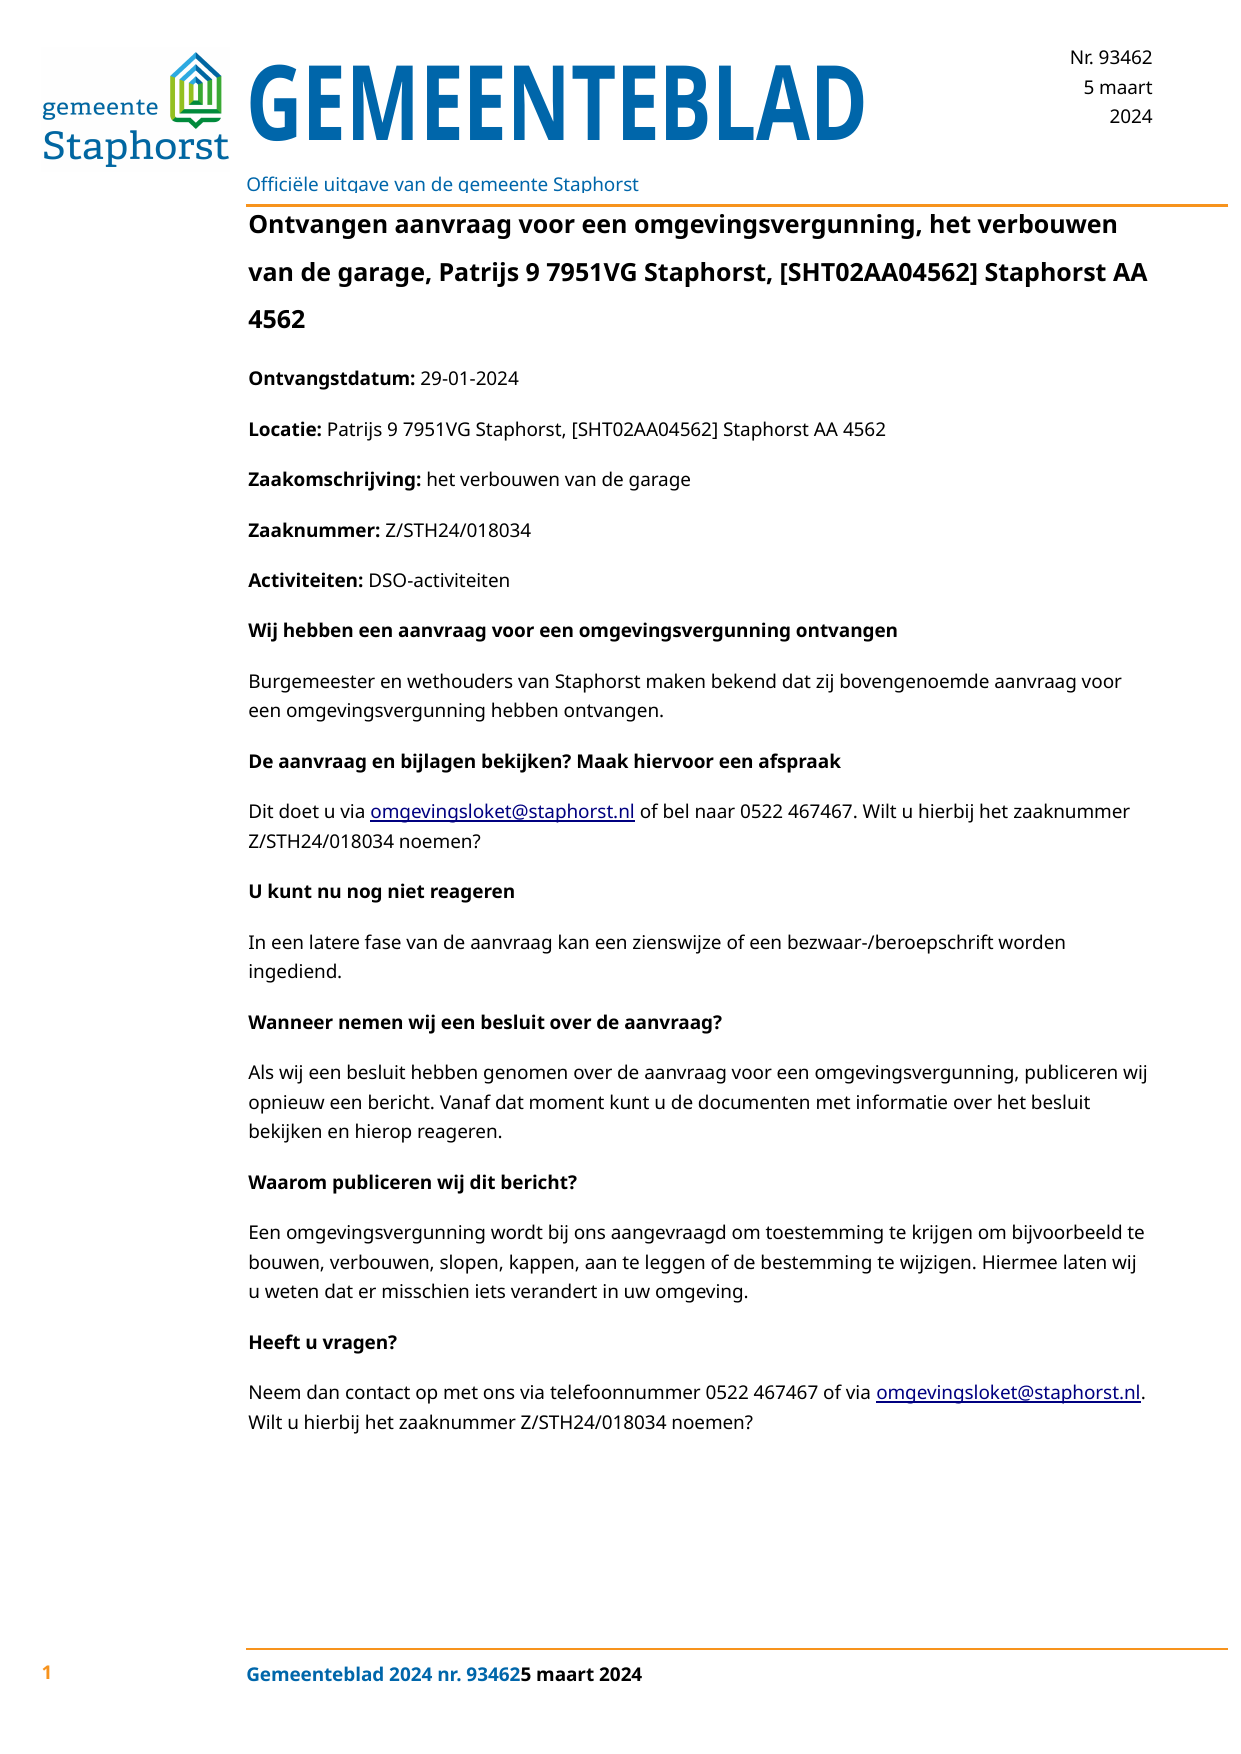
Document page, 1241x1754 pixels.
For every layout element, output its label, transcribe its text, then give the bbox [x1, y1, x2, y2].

text U kunt nu nog niet reageren [248, 878, 1152, 904]
text Zaakomschrijving: het verbouwen van de garage [248, 466, 1152, 492]
text In een latere fase van de aanvraag kan een zienswijze of een bezwaar-/beroepschrift worden ingediend. [248, 929, 1152, 984]
text Een omgevingsvergunning wordt bij ons aangevraagd om toestemming te krijgen om bijvoorbeeld te bouwen, verbouwen, slopen, kappen, aan te leggen of de bestemming te wijzigen. Hiermee laten wij u weten dat er misschien iets verandert in uw omgeving. [248, 1219, 1152, 1304]
picture [41, 47, 231, 172]
text Als wij een besluit hebben genomen over de aanvraag voor een omgevingsvergunning, publiceren wij opnieuw een bericht. Vanaf dat moment kunt u de documenten met informatie over het besluit bekijken en hierop reageren. [248, 1059, 1152, 1144]
text Heeft u vragen? [248, 1329, 1152, 1354]
text Dit doet u via omgevingsloket@staphorst.nl of bel naar 0522 467467. Wilt u hierbij het zaaknummer Z/STH24/018034 noemen? [248, 798, 1152, 854]
text Zaaknummer: Z/STH24/018034 [248, 517, 1152, 542]
text Locatie: Patrijs 9 7951VG Staphorst, [SHT02AA04562] Staphorst AA 4562 [248, 416, 1152, 442]
text Waarom publiceren wij dit bericht? [248, 1169, 1152, 1194]
text Ontvangstdatum: 29-01-2024 [248, 366, 1152, 391]
text Neem dan contact op met ons via telefoonnummer 0522 467467 of via omgevingsloket@staphorst.nl. Wilt u hierbij het zaaknummer Z/STH24/018034 noemen? [248, 1379, 1152, 1434]
text Ontvangen aanvraag voor een omgevingsvergunning, het verbouwen van de garage, Patrijs 9 7951VG Staphorst, [SHT02AA04562] Staphorst AA 4562 [248, 207, 1152, 336]
text Wanneer nemen wij een besluit over de aanvraag? [248, 1009, 1152, 1034]
text Wij hebben een aanvraag voor een omgevingsvergunning ontvangen [248, 618, 1152, 643]
text Activiteiten: DSO-activiteiten [248, 567, 1152, 593]
text Burgemeester en wethouders van Staphorst maken bekend dat zij bovengenoemde aanvraag voor een omgevingsvergunning hebben ontvangen. [248, 668, 1152, 723]
text De aanvraag en bijlagen bekijken? Maak hiervoor een afspraak [248, 748, 1152, 774]
